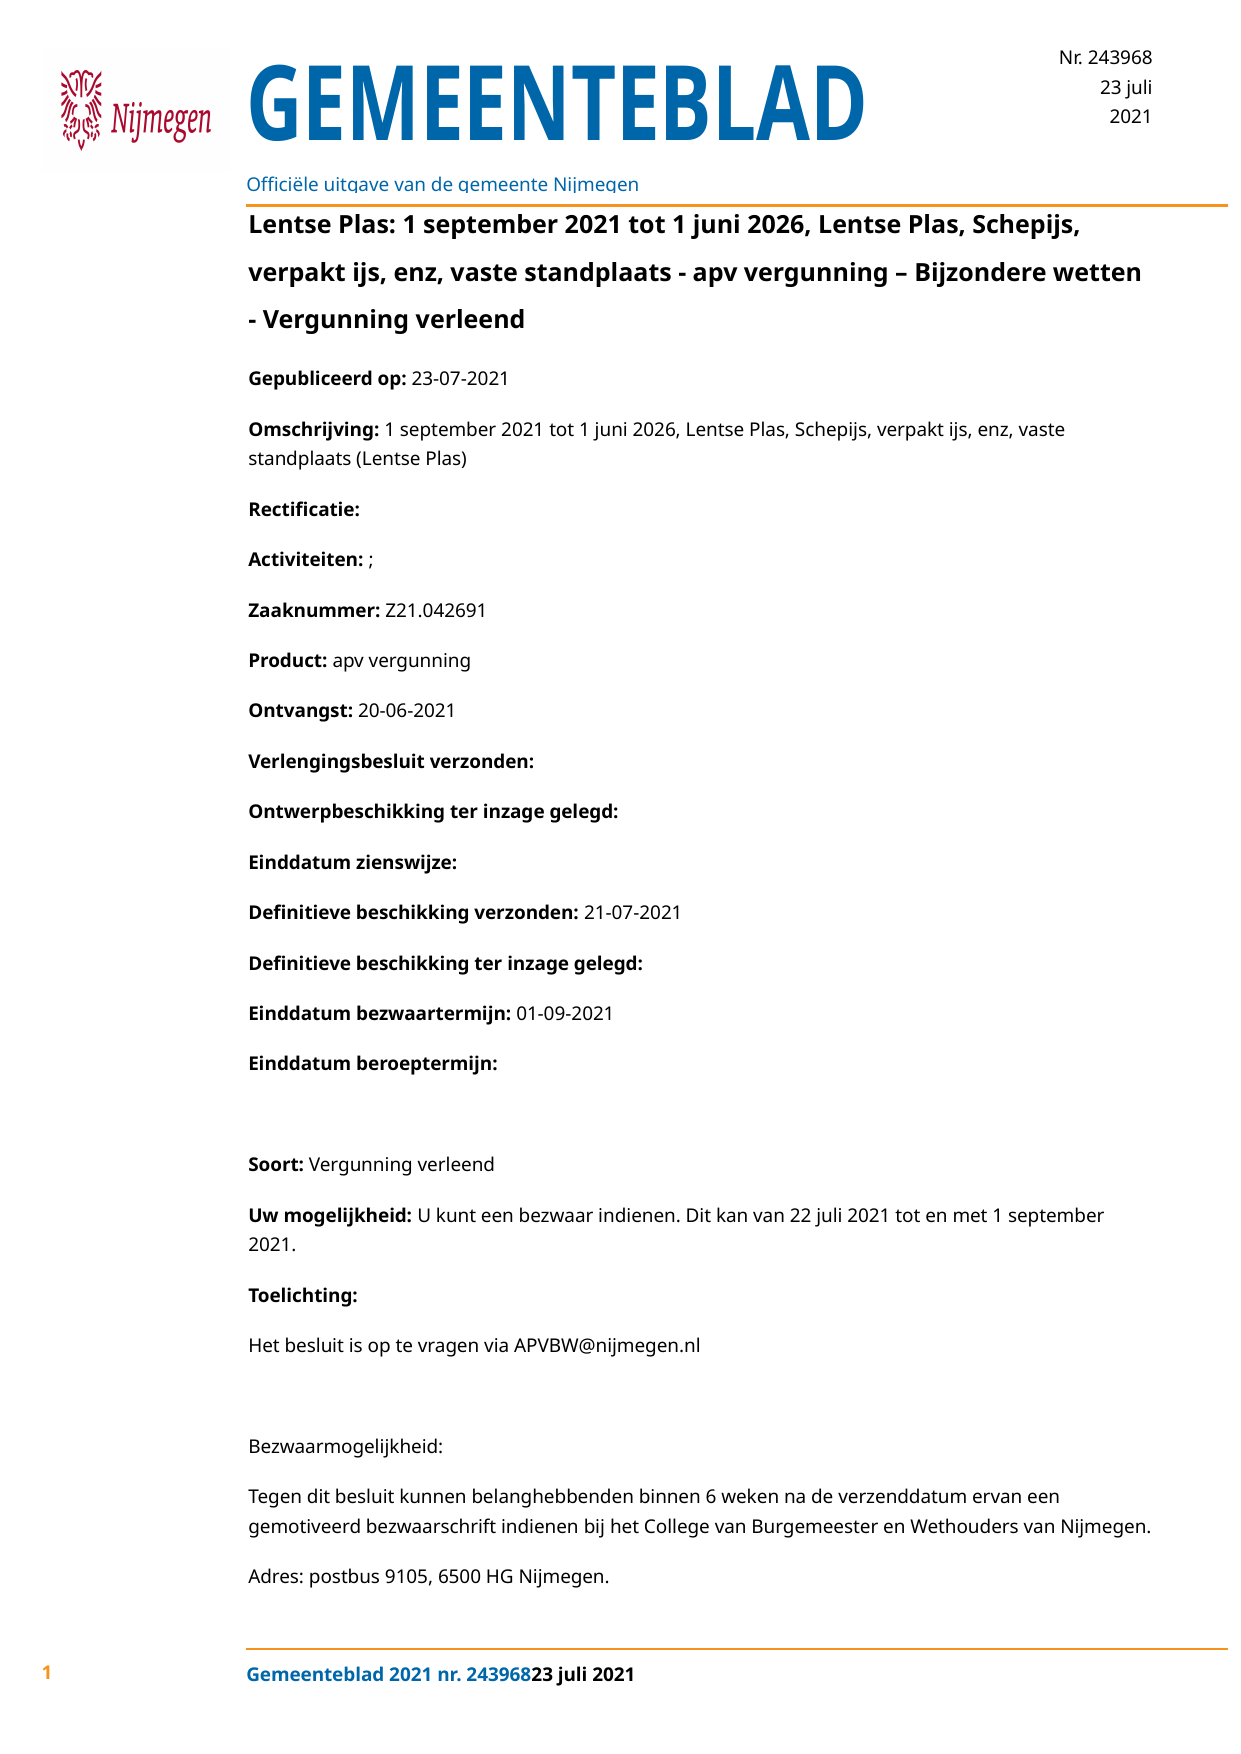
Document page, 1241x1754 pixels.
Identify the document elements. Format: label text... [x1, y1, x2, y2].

text Einddatum zienswijze: [248, 849, 1152, 874]
text Toelichting: [248, 1282, 1152, 1307]
text Ontvangst: 20-06-2021 [248, 698, 1152, 723]
text Uw mogelijkheid: U kunt een bezwaar indienen. Dit kan van 22 juli 2021 tot en met 1 september 2021. [248, 1202, 1152, 1257]
text Definitieve beschikking verzonden: 21-07-2021 [248, 899, 1152, 925]
text Rectificatie: [248, 496, 1152, 522]
text Lentse Plas: 1 september 2021 tot 1 juni 2026, Lentse Plas, Schepijs, verpakt ijs, enz, vaste standplaats - apv vergunning – Bijzondere wetten - Vergunning verleend [248, 207, 1152, 336]
text Het besluit is op te vragen via APVBW@nijmegen.nl [248, 1332, 1152, 1358]
text Ontwerpbeschikking ter inzage gelegd: [248, 798, 1152, 824]
text Definitieve beschikking ter inzage gelegd: [248, 950, 1152, 975]
text Gepubliceerd op: 23-07-2021 [248, 366, 1152, 391]
text Zaaknummer: Z21.042691 [248, 597, 1152, 622]
picture [41, 47, 231, 172]
text Verlengingsbesluit verzonden: [248, 748, 1152, 774]
text Omschrijving: 1 september 2021 tot 1 juni 2026, Lentse Plas, Schepijs, verpakt ijs, enz, vaste standplaats (Lentse Plas) [248, 416, 1152, 471]
text Product: apv vergunning [248, 647, 1152, 673]
text Einddatum beroeptermijn: [248, 1051, 1152, 1076]
text Tegen dit besluit kunnen belanghebbenden binnen 6 weken na de verzenddatum ervan een gemotiveerd bezwaarschrift indienen bij het College van Burgemeester en Wethouders van Nijmegen. [248, 1483, 1152, 1539]
text Activiteiten: ; [248, 546, 1152, 572]
text Bezwaarmogelijkheid: [248, 1433, 1152, 1459]
text Einddatum bezwaartermijn: 01-09-2021 [248, 1000, 1152, 1026]
text Adres: postbus 9105, 6500 HG Nijmegen. [248, 1563, 1152, 1589]
text Soort: Vergunning verleend [248, 1151, 1152, 1177]
